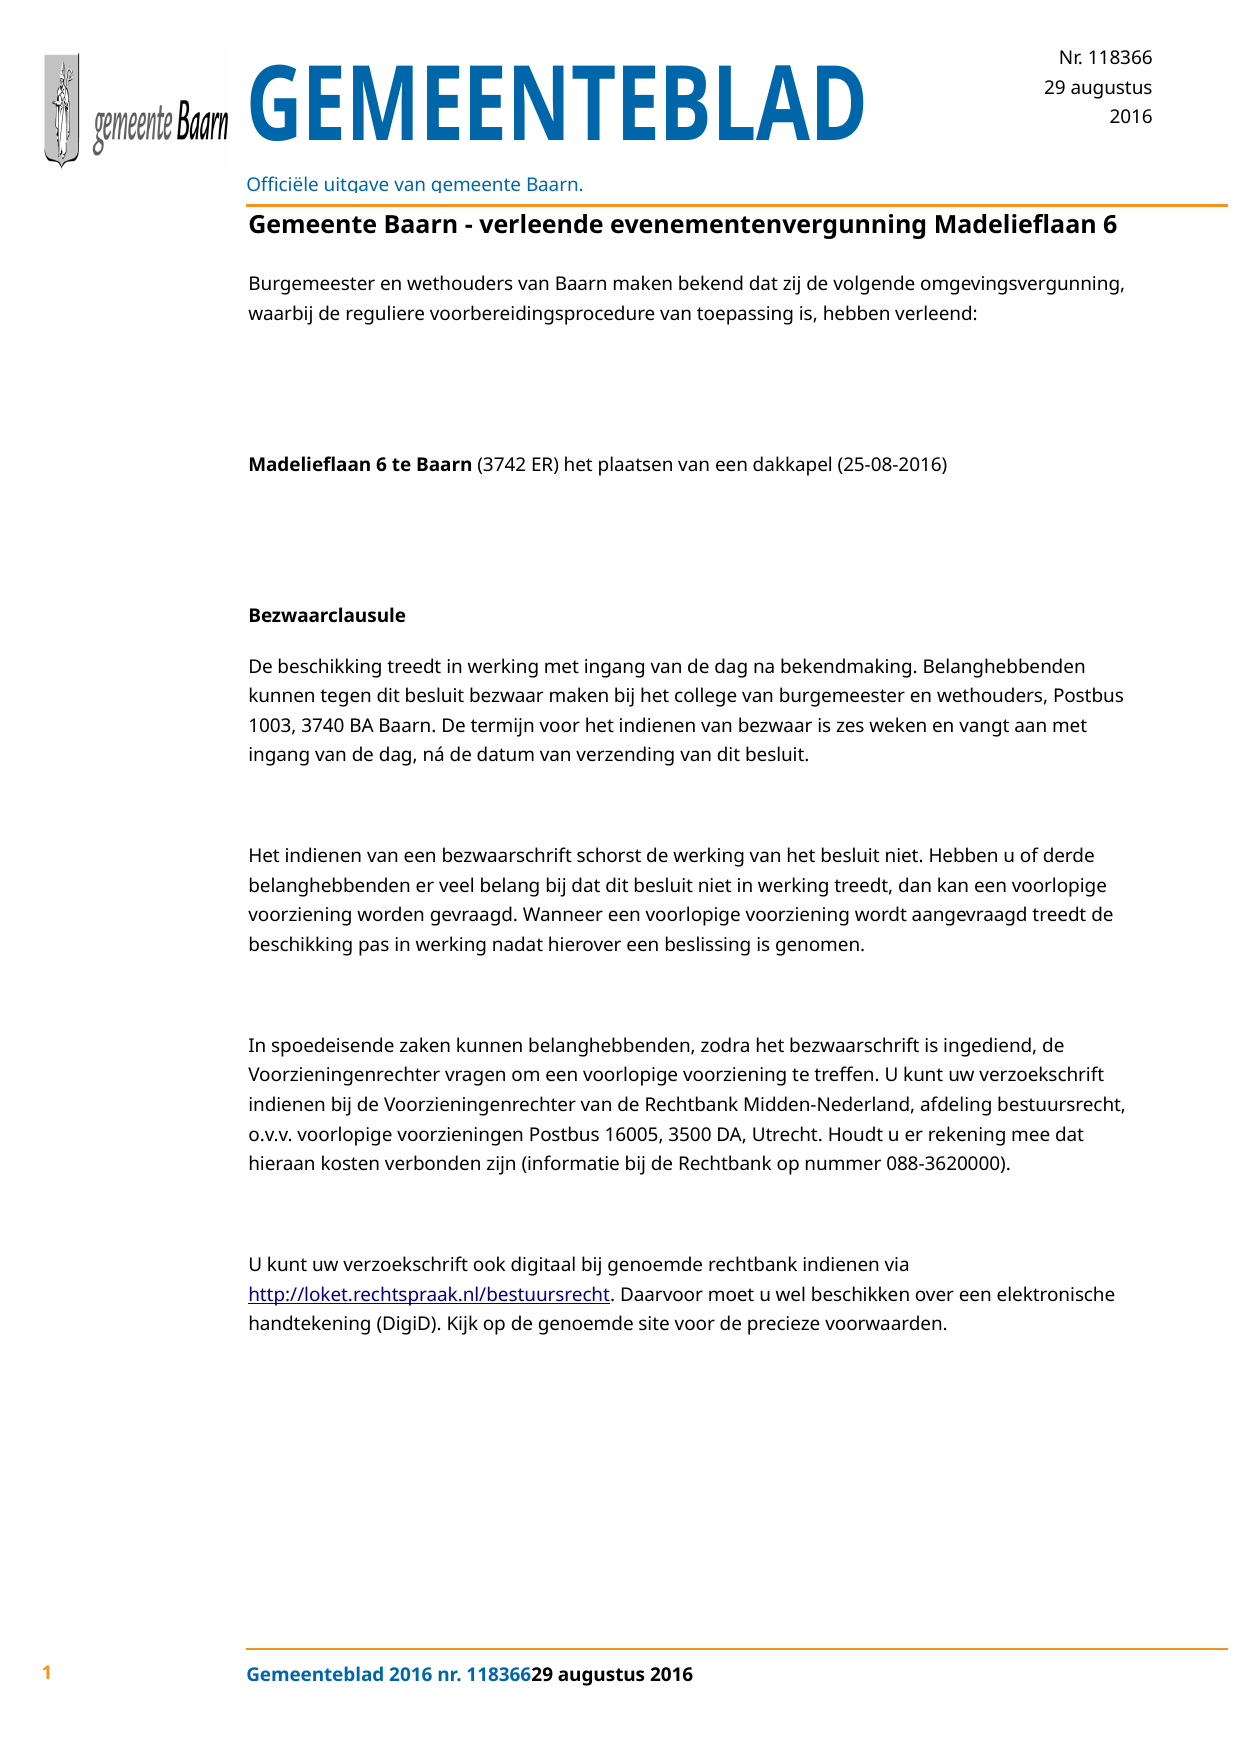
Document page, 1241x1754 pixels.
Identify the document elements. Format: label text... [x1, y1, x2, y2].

text In spoedeisende zaken kunnen belanghebbenden, zodra het bezwaarschrift is ingediend, de Voorzieningenrechter vragen om een voorlopige voorziening te treffen. U kunt uw verzoekschrift indienen bij de Voorzieningenrechter van de Rechtbank Midden-Nederland, afdeling bestuursrecht, o.v.v. voorlopige voorzieningen Postbus 16005, 3500 DA, Utrecht. Houdt u er rekening mee dat hieraan kosten verbonden zijn (informatie bij de Rechtbank op nummer 088-3620000). [248, 1032, 1152, 1176]
text Madelieflaan 6 te Baarn (3742 ER) het plaatsen van een dakkapel (25-08-2016) [248, 451, 1152, 477]
text De beschikking treedt in werking met ingang van de dag na bekendmaking. Belanghebbenden kunnen tegen dit besluit bezwaar maken bij het college van burgemeester en wethouders, Postbus 1003, 3740 BA Baarn. De termijn voor het indienen van bezwaar is zes weken en vangt aan met ingang van de dag, ná de datum van verzending van dit besluit. [248, 653, 1152, 767]
picture [41, 47, 231, 172]
text Burgemeester en wethouders van Baarn maken bekend dat zij de volgende omgevingsvergunning, waarbij de reguliere voorbereidingsprocedure van toepassing is, hebben verleend: [248, 270, 1152, 326]
text U kunt uw verzoekschrift ook digitaal bij genoemde rechtbank indienen via http://loket.rechtspraak.nl/bestuursrecht. Daarvoor moet u wel beschikken over een elektronische handtekening (DigiD). Kijk op de genoemde site voor de precieze voorwaarden. [248, 1251, 1152, 1336]
text Bezwaarclausule [248, 602, 1152, 628]
text Gemeente Baarn - verleende evenementenvergunning Madelieflaan 6 [248, 207, 1152, 241]
text Het indienen van een bezwaarschrift schorst de werking van het besluit niet. Hebben u of derde belanghebbenden er veel belang bij dat dit besluit niet in werking treedt, dan kan een voorlopige voorziening worden gevraagd. Wanneer een voorlopige voorziening wordt aangevraagd treedt de beschikking pas in werking nadat hierover een beslissing is genomen. [248, 842, 1152, 957]
